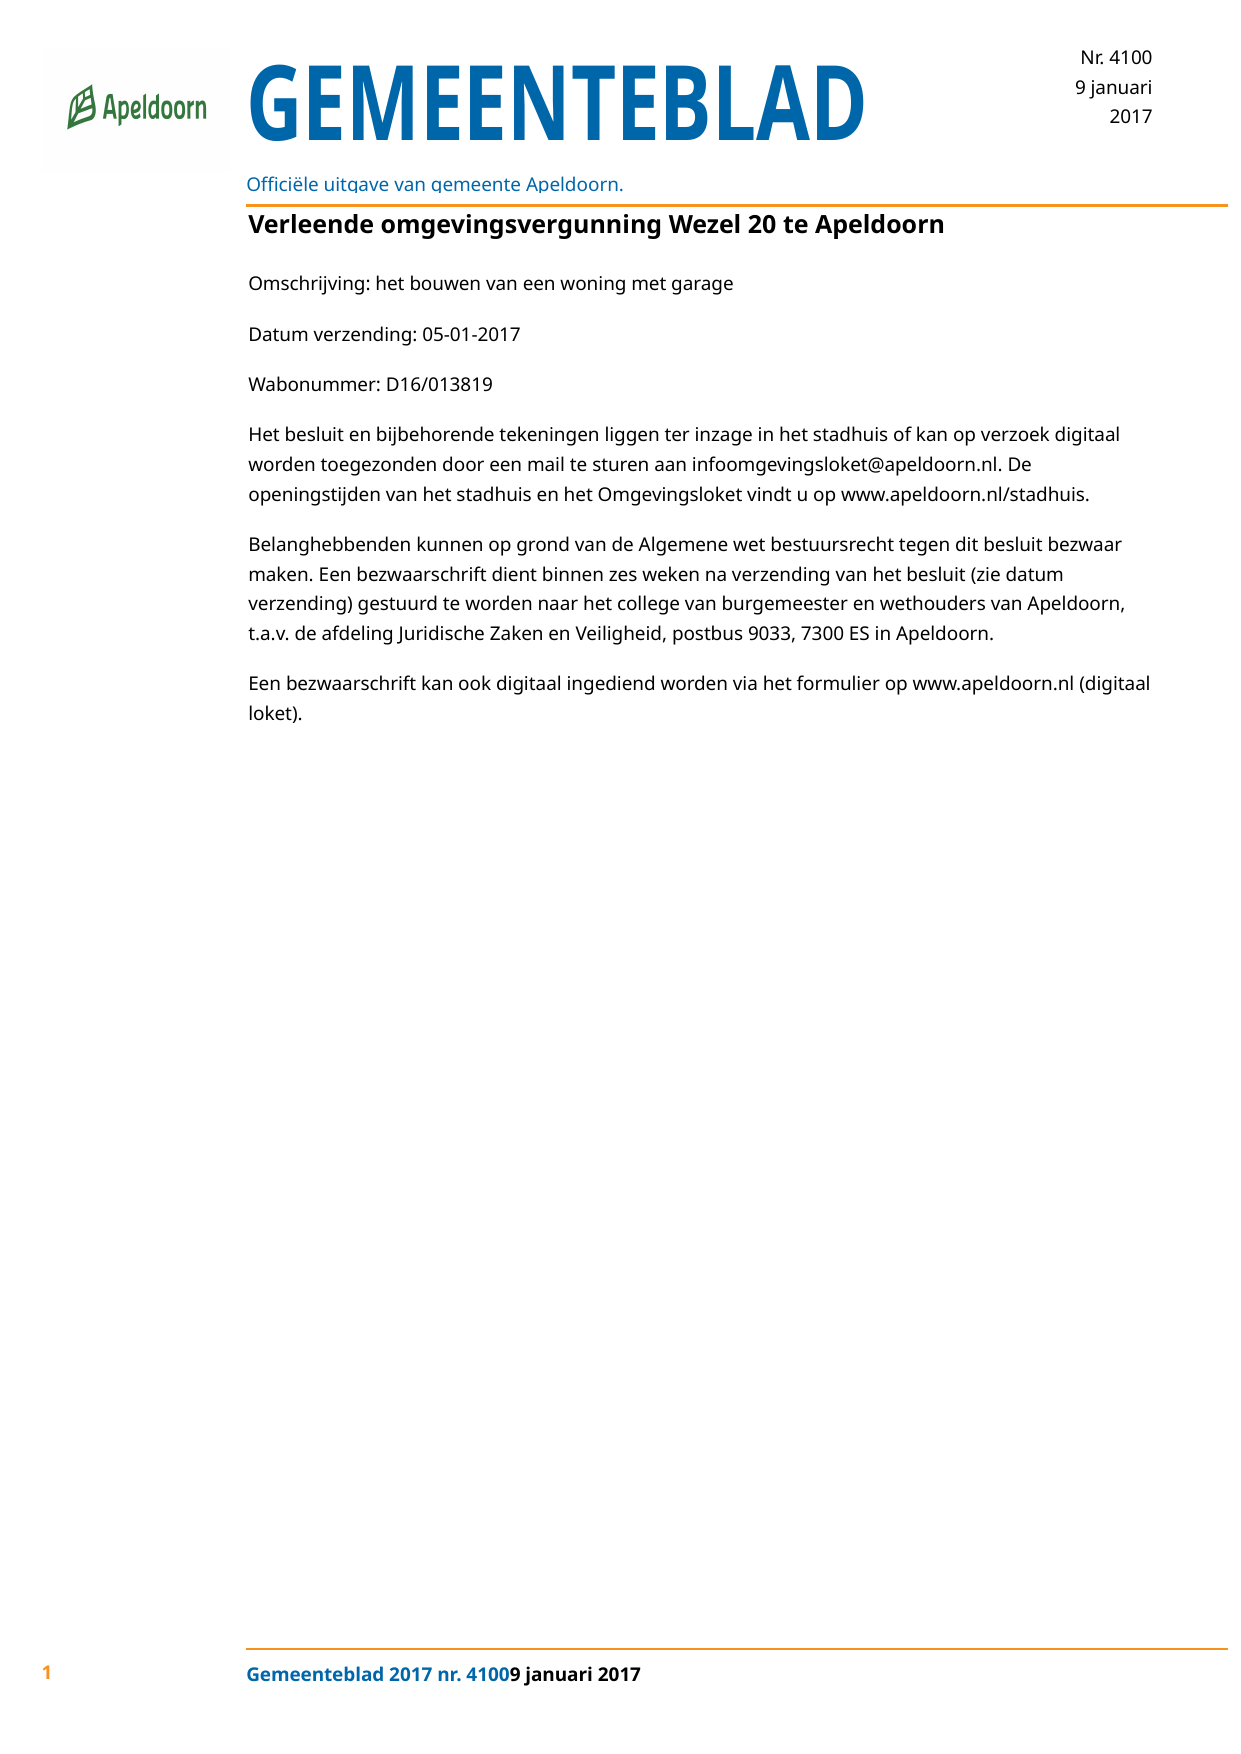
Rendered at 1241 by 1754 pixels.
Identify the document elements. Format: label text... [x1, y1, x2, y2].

picture [41, 47, 231, 172]
text Een bezwaarschrift kan ook digitaal ingediend worden via het formulier op www.apeldoorn.nl (digitaal loket). [248, 670, 1152, 726]
text Omschrijving: het bouwen van een woning met garage [248, 270, 1152, 296]
text Belanghebbenden kunnen op grond van de Algemene wet bestuursrecht tegen dit besluit bezwaar maken. Een bezwaarschrift dient binnen zes weken na verzending van het besluit (zie datum verzending) gestuurd te worden naar het college van burgemeester en wethouders van Apeldoorn, t.a.v. de afdeling Juridische Zaken en Veiligheid, postbus 9033, 7300 ES in Apeldoorn. [248, 531, 1152, 646]
text Datum verzending: 05-01-2017 [248, 321, 1152, 346]
text Verleende omgevingsvergunning Wezel 20 te Apeldoorn [248, 207, 1152, 241]
text Wabonummer: D16/013819 [248, 371, 1152, 397]
text Het besluit en bijbehorende tekeningen liggen ter inzage in het stadhuis of kan op verzoek digitaal worden toegezonden door een mail te sturen aan infoomgevingsloket@apeldoorn.nl. De openingstijden van het stadhuis en het Omgevingsloket vindt u op www.apeldoorn.nl/stadhuis. [248, 422, 1152, 506]
